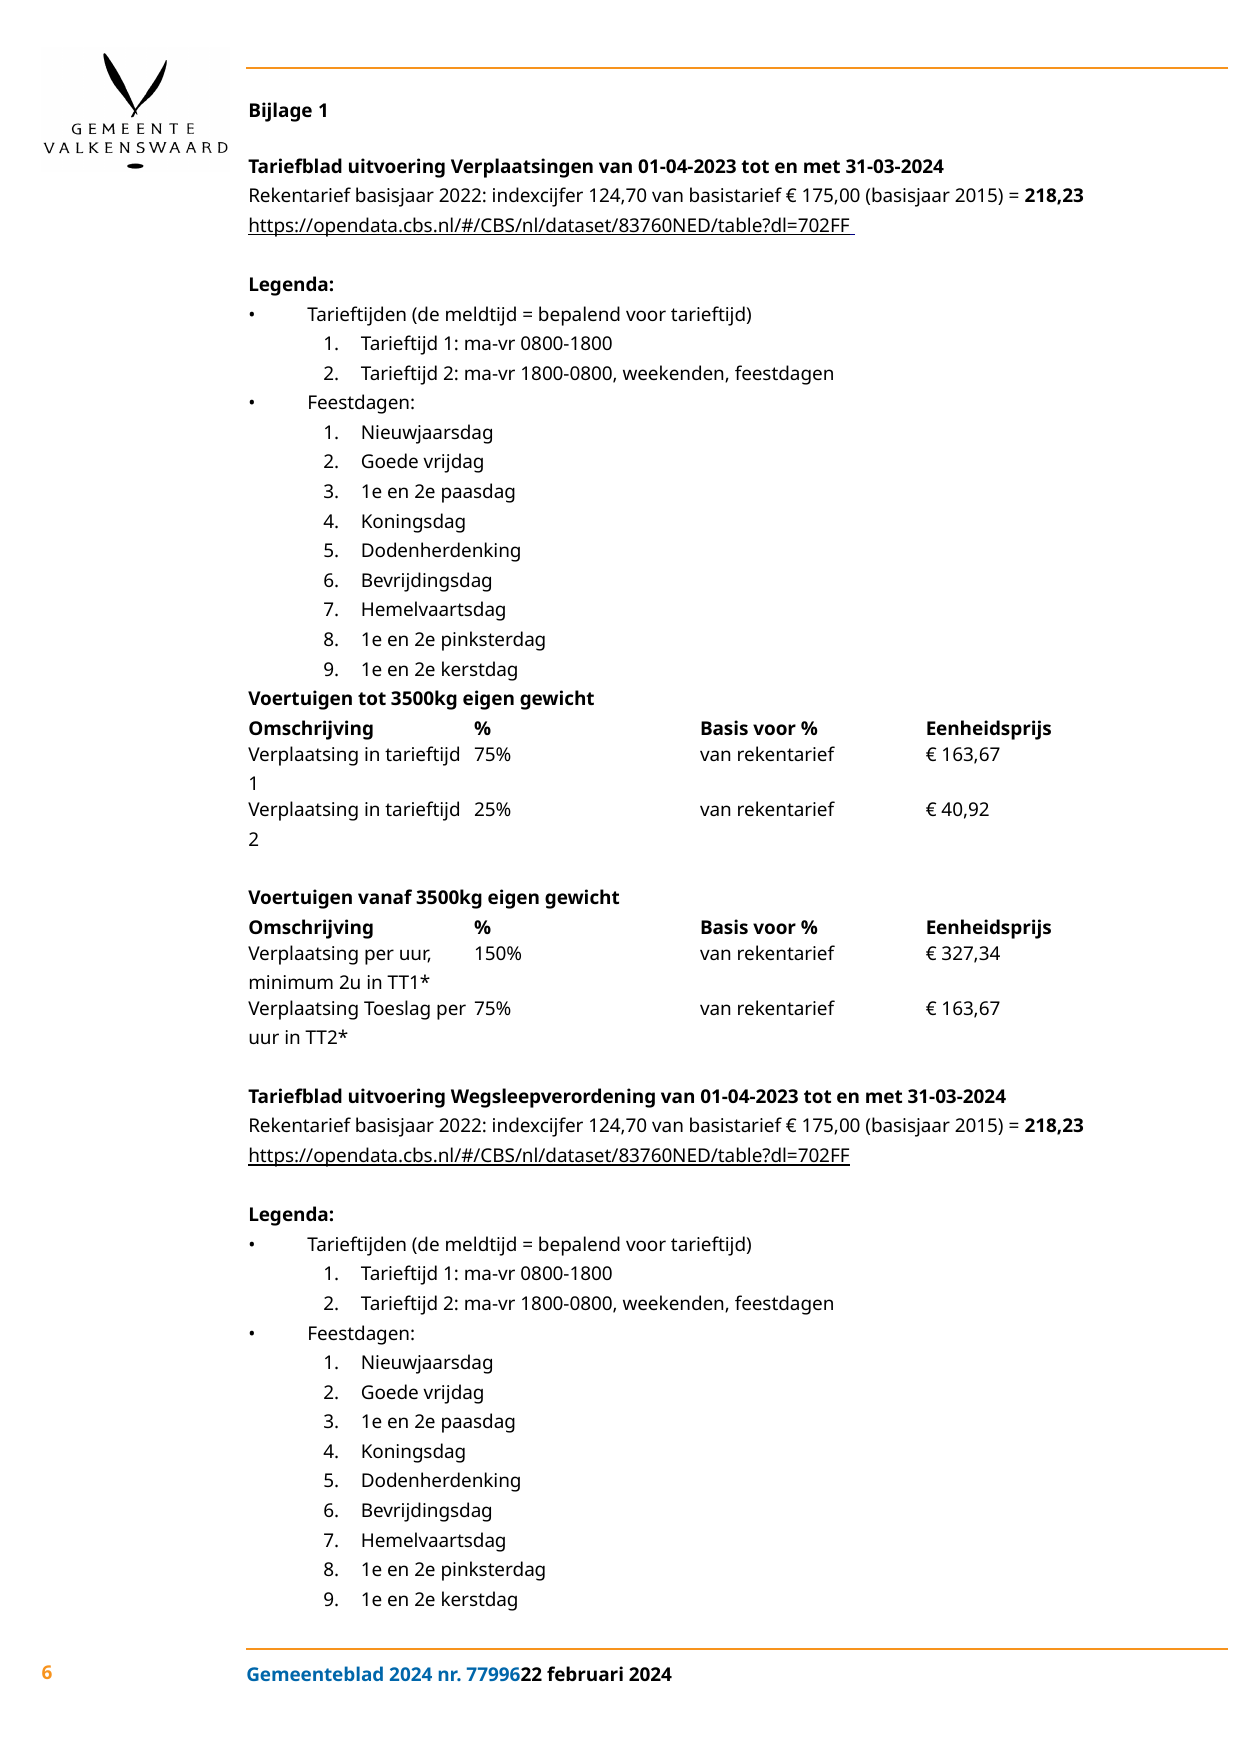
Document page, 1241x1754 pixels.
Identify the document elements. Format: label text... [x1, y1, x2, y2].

table_cell € 163,67 [926, 995, 1152, 1050]
table_header Eenheidsprijs [926, 914, 1152, 940]
text https://opendata.cbs.nl/#/CBS/nl/dataset/83760NED/table?dl=702FF [248, 1142, 1152, 1168]
list 1e en 2e paasdag [323, 1408, 1152, 1434]
text Legenda: [248, 271, 1152, 297]
table_cell van rekentarief [700, 796, 926, 851]
text Rekentarief basisjaar 2022: indexcijfer 124,70 van basistarief € 175,00 (basisjaar 2015) = 218,23 [248, 1113, 1152, 1138]
table_cell Verplaatsing in tarieftijd 1 [248, 741, 474, 796]
table_cell Verplaatsing Toeslag per uur in TT2* [248, 995, 474, 1050]
list 1e en 2e pinksterdag [323, 1556, 1152, 1582]
list Nieuwjaarsdag [323, 419, 1152, 445]
list Feestdagen: [248, 389, 1152, 415]
text Tariefblad uitvoering Wegsleepverordening van 01-04-2023 tot en met 31-03-2024 [248, 1083, 1152, 1109]
table_cell € 327,34 [926, 940, 1152, 995]
list Dodenherdenking [323, 537, 1152, 563]
table_header Omschrijving [248, 914, 474, 940]
text Rekentarief basisjaar 2022: indexcijfer 124,70 van basistarief € 175,00 (basisjaar 2015) = 218,23 [248, 182, 1152, 208]
list Bevrijdingsdag [323, 1497, 1152, 1523]
list Tarieftijden (de meldtijd = bepalend voor tarieftijd) [248, 1231, 1152, 1257]
table_header Eenheidsprijs [926, 715, 1152, 741]
table_cell 75% [474, 995, 700, 1050]
text Tariefblad uitvoering Verplaatsingen van 01-04-2023 tot en met 31-03-2024 [248, 153, 1152, 179]
list Bevrijdingsdag [323, 567, 1152, 593]
text Voertuigen vanaf 3500kg eigen gewicht [248, 884, 1152, 910]
table_cell Verplaatsing per uur, minimum 2u in TT1* [248, 940, 474, 995]
table_cell Verplaatsing in tarieftijd 2 [248, 796, 474, 851]
list Hemelvaartsdag [323, 1527, 1152, 1553]
table_cell 25% [474, 796, 700, 851]
list Dodenherdenking [323, 1468, 1152, 1493]
table_cell € 163,67 [926, 741, 1152, 796]
list Tarieftijd 2: ma-vr 1800-0800, weekenden, feestdagen [323, 1290, 1152, 1316]
text https://opendata.cbs.nl/#/CBS/nl/dataset/83760NED/table?dl=702FF [248, 212, 1152, 238]
list Goede vrijdag [323, 449, 1152, 474]
table_header Omschrijving [248, 715, 474, 741]
table_cell € 40,92 [926, 796, 1152, 851]
list Goede vrijdag [323, 1379, 1152, 1405]
list Koningsdag [323, 508, 1152, 534]
table_cell van rekentarief [700, 741, 926, 796]
table_cell 150% [474, 940, 700, 995]
table_cell 75% [474, 741, 700, 796]
list Hemelvaartsdag [323, 597, 1152, 622]
list Koningsdag [323, 1438, 1152, 1464]
list Tarieftijd 2: ma-vr 1800-0800, weekenden, feestdagen [323, 360, 1152, 386]
table_header % [474, 715, 700, 741]
table_cell van rekentarief [700, 940, 926, 995]
list 1e en 2e pinksterdag [323, 626, 1152, 652]
list 1e en 2e kerstdag [323, 1586, 1152, 1612]
table_header Basis voor % [700, 715, 926, 741]
text Bijlage 1 [248, 95, 1152, 123]
list Tarieftijd 1: ma-vr 0800-1800 [323, 1261, 1152, 1286]
list Feestdagen: [248, 1320, 1152, 1346]
list Nieuwjaarsdag [323, 1349, 1152, 1375]
text Legenda: [248, 1201, 1152, 1227]
picture [41, 47, 231, 172]
table_cell van rekentarief [700, 995, 926, 1050]
table_header Basis voor % [700, 914, 926, 940]
table_header % [474, 914, 700, 940]
list Tarieftijd 1: ma-vr 0800-1800 [323, 330, 1152, 356]
text Voertuigen tot 3500kg eigen gewicht [248, 685, 1152, 711]
list 1e en 2e kerstdag [323, 656, 1152, 682]
list Tarieftijden (de meldtijd = bepalend voor tarieftijd) [248, 301, 1152, 327]
list 1e en 2e paasdag [323, 478, 1152, 504]
